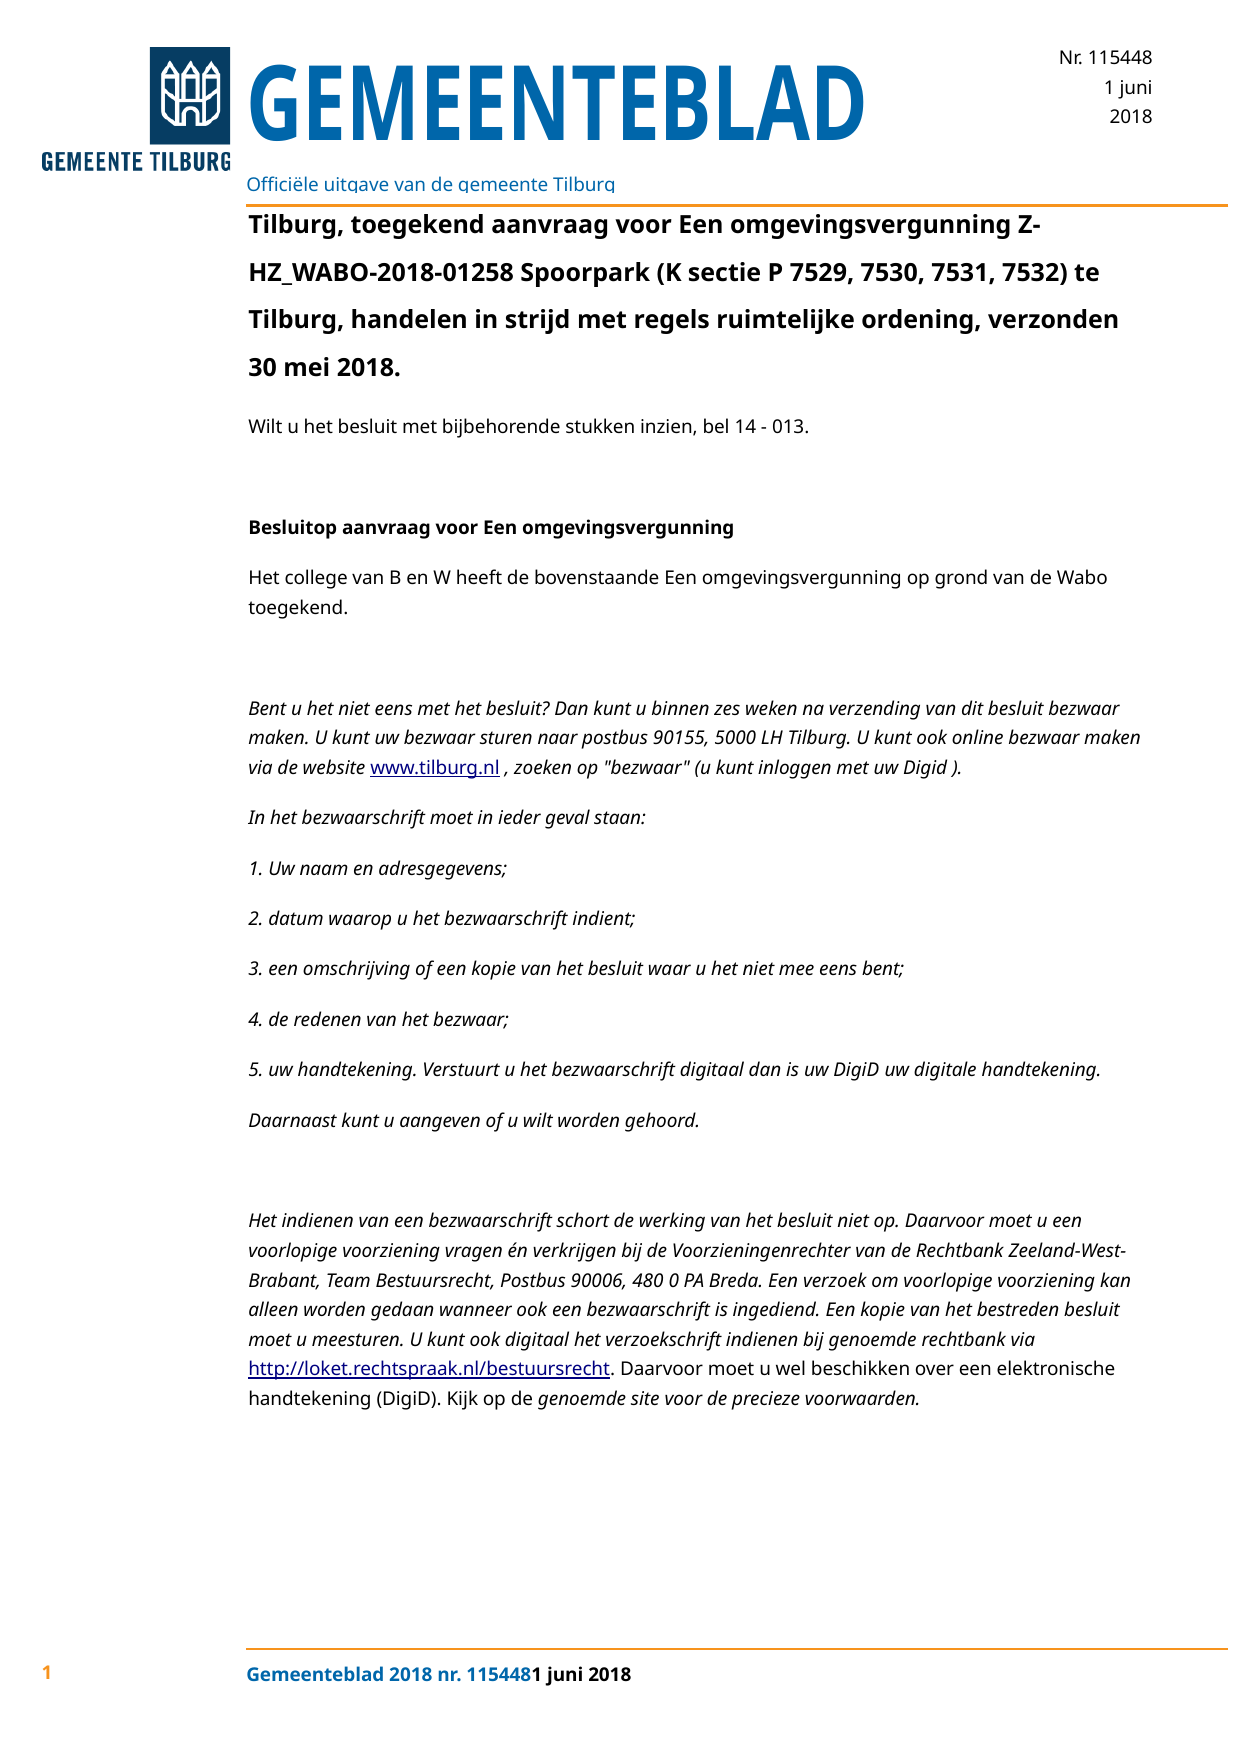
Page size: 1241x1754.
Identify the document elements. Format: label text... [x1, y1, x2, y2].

text 3. een omschrijving of een kopie van het besluit waar u het niet mee eens bent; [248, 956, 1152, 981]
text 5. uw handtekening. Verstuurt u het bezwaarschrift digitaal dan is uw DigiD uw digitale handtekening. [248, 1056, 1152, 1082]
text 1. Uw naam en adresgegevens; [248, 855, 1152, 881]
text Daarnaast kunt u aangeven of u wilt worden gehoord. [248, 1107, 1152, 1133]
text Tilburg, toegekend aanvraag voor Een omgevingsvergunning Z-HZ_WABO-2018-01258 Spoorpark (K sectie P 7529, 7530, 7531, 7532) te Tilburg, handelen in strijd met regels ruimtelijke ordening, verzonden 30 mei 2018. [248, 207, 1152, 384]
text Bent u het niet eens met het besluit? Dan kunt u binnen zes weken na verzending van dit besluit bezwaar maken. U kunt uw bezwaar sturen naar postbus 90155, 5000 LH Tilburg. U kunt ook online bezwaar maken via de website www.tilburg.nl , zoeken op "bezwaar" (u kunt inloggen met uw Digid ). [248, 695, 1152, 780]
text Besluitop aanvraag voor Een omgevingsvergunning [248, 514, 1152, 540]
text Wilt u het besluit met bijbehorende stukken inzien, bel 14 - 013. [248, 413, 1152, 439]
text Het indienen van een bezwaarschrift schort de werking van het besluit niet op. Daarvoor moet u een voorlopige voorziening vragen én verkrijgen bij de Voorzieningenrechter van de Rechtbank Zeeland-West-Brabant, Team Bestuursrecht, Postbus 90006, 480 0 PA Breda. Een verzoek om voorlopige voorziening kan alleen worden gedaan wanneer ook een bezwaarschrift is ingediend. Een kopie van het bestreden besluit moet u meesturen. U kunt ook digitaal het verzoekschrift indienen bij genoemde rechtbank via http://loket.rechtspraak.nl/bestuursrecht. Daarvoor moet u wel beschikken over een elektronische handtekening (DigiD). Kijk op de genoemde site voor de precieze voorwaarden. [248, 1208, 1152, 1411]
picture [41, 47, 231, 172]
text 2. datum waarop u het bezwaarschrift indient; [248, 905, 1152, 931]
text Het college van B en W heeft de bovenstaande Een omgevingsvergunning op grond van de Wabo toegekend. [248, 564, 1152, 620]
text 4. de redenen van het bezwaar; [248, 1006, 1152, 1032]
text In het bezwaarschrift moet in ieder geval staan: [248, 804, 1152, 830]
